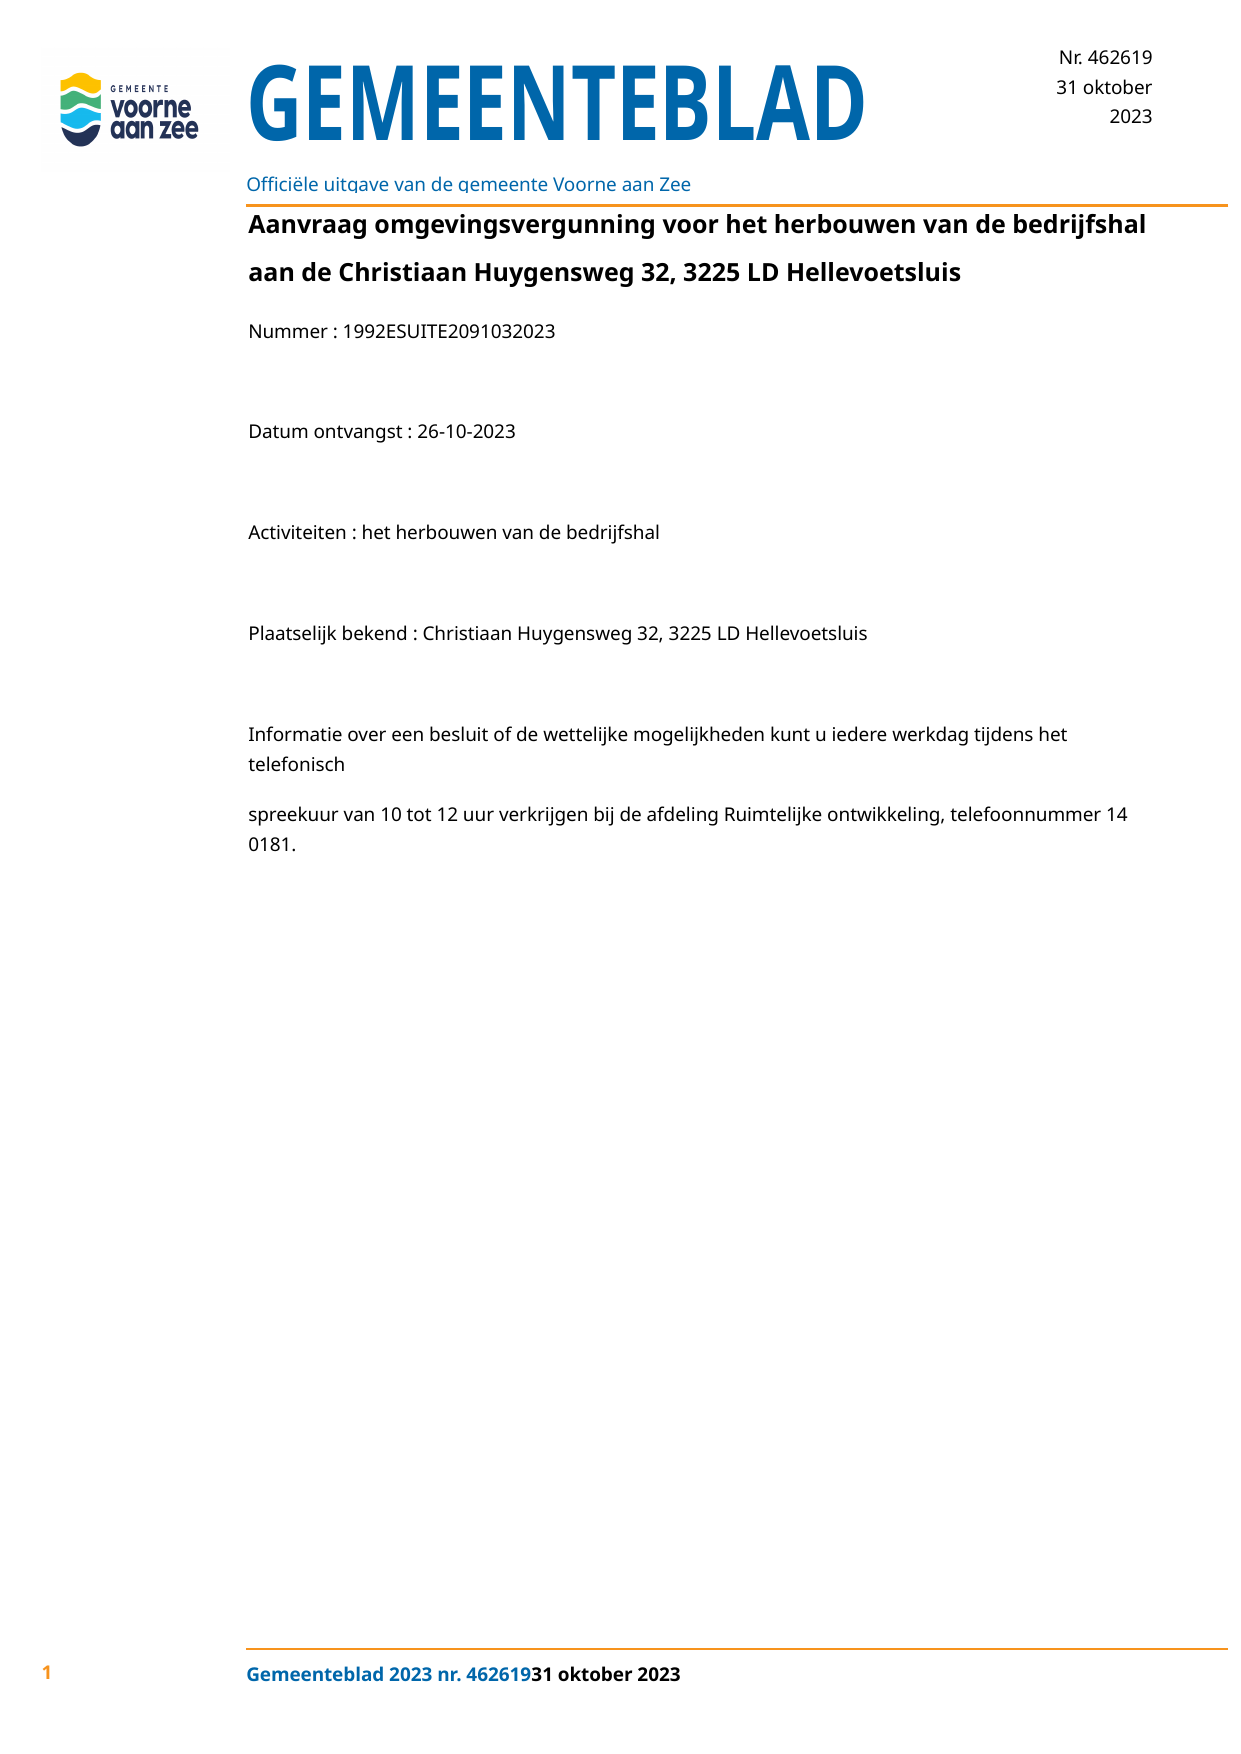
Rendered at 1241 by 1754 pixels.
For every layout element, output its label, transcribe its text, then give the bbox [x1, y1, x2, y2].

text Plaatselijk bekend : Christiaan Huygensweg 32, 3225 LD Hellevoetsluis [248, 620, 1152, 646]
text Nummer : 1992ESUITE2091032023 [248, 318, 1152, 344]
text Informatie over een besluit of de wettelijke mogelijkheden kunt u iedere werkdag tijdens het telefonisch [248, 721, 1152, 777]
text Datum ontvangst : 26-10-2023 [248, 419, 1152, 444]
text spreekuur van 10 tot 12 uur verkrijgen bij de afdeling Ruimtelijke ontwikkeling, telefoonnummer 14 0181. [248, 801, 1152, 857]
picture [41, 47, 231, 172]
text Activiteiten : het herbouwen van de bedrijfshal [248, 519, 1152, 545]
text Aanvraag omgevingsvergunning voor het herbouwen van de bedrijfshal aan de Christiaan Huygensweg 32, 3225 LD Hellevoetsluis [248, 207, 1152, 288]
